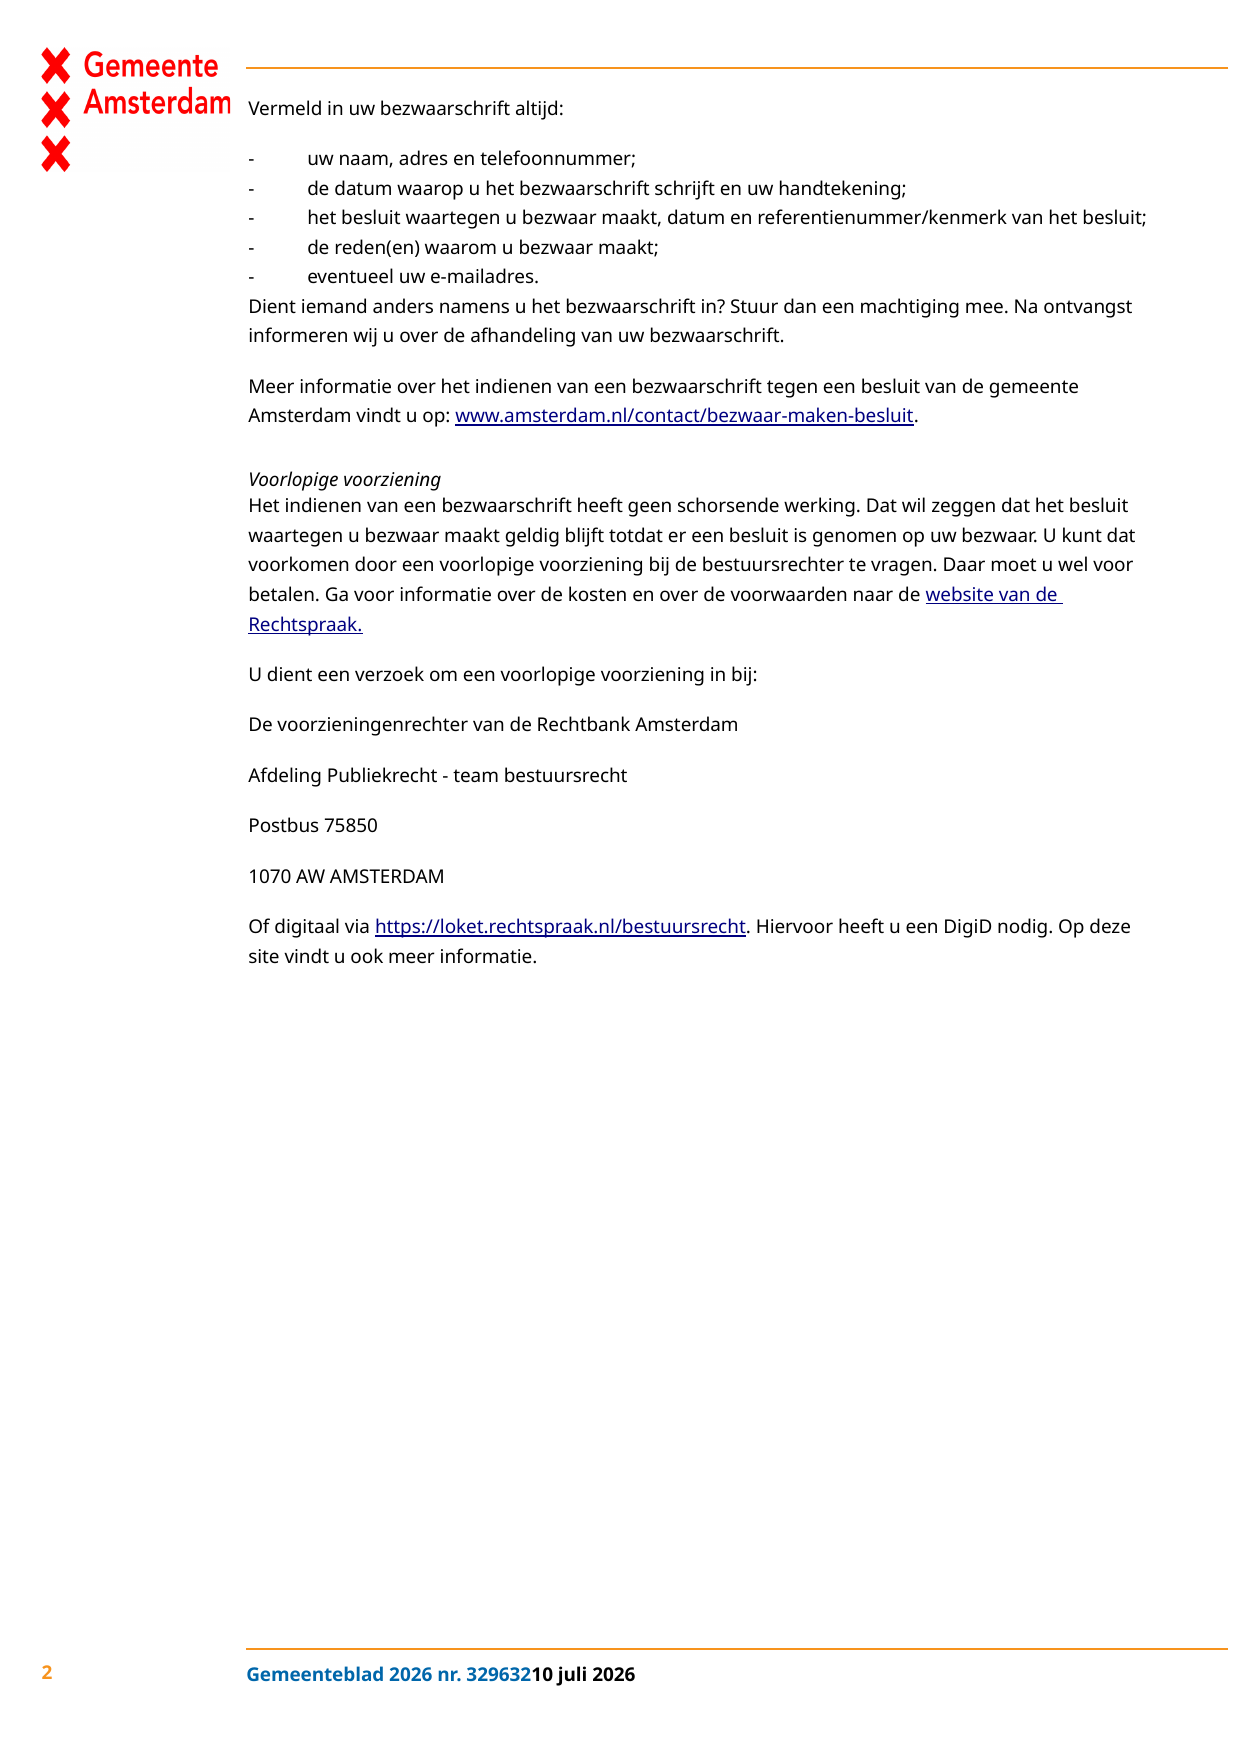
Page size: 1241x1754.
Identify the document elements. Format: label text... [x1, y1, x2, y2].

text Voorlopige voorziening [248, 467, 1152, 492]
text Afdeling Publiekrecht - team bestuursrecht [248, 762, 1152, 788]
text Vermeld in uw bezwaarschrift altijd: [248, 95, 1152, 121]
text U dient een verzoek om een voorlopige voorziening in bij: [248, 661, 1152, 687]
text Meer informatie over het indienen van een bezwaarschrift tegen een besluit van de gemeente Amsterdam vindt u op: www.amsterdam.nl/contact/bezwaar-maken-besluit. [248, 373, 1152, 428]
list de reden(en) waarom u bezwaar maakt; [248, 234, 1152, 260]
list het besluit waartegen u bezwaar maakt, datum en referentienummer/kenmerk van het besluit; [248, 204, 1152, 230]
list de datum waarop u het bezwaarschrift schrijft en uw handtekening; [248, 175, 1152, 201]
text Of digitaal via https://loket.rechtspraak.nl/bestuursrecht. Hiervoor heeft u een DigiD nodig. Op deze site vindt u ook meer informatie. [248, 913, 1152, 968]
text Postbus 75850 [248, 812, 1152, 838]
list eventueel uw e-mailadres. [248, 263, 1152, 289]
text Het indienen van een bezwaarschrift heeft geen schorsende werking. Dat wil zeggen dat het besluit waartegen u bezwaar maakt geldig blijft totdat er een besluit is genomen op uw bezwaar. U kunt dat voorkomen door een voorlopige voorziening bij de bestuursrechter te vragen. Daar moet u wel voor betalen. Ga voor informatie over de kosten en over de voorwaarden naar de website van de Rechtspraak. [248, 492, 1152, 636]
list uw naam, adres en telefoonnummer; [248, 145, 1152, 171]
text Dient iemand anders namens u het bezwaarschrift in? Stuur dan een machtiging mee. Na ontvangst informeren wij u over de afhandeling van uw bezwaarschrift. [248, 293, 1152, 348]
picture [41, 47, 231, 172]
text De voorzieningenrechter van de Rechtbank Amsterdam [248, 712, 1152, 737]
text 1070 AW AMSTERDAM [248, 863, 1152, 888]
